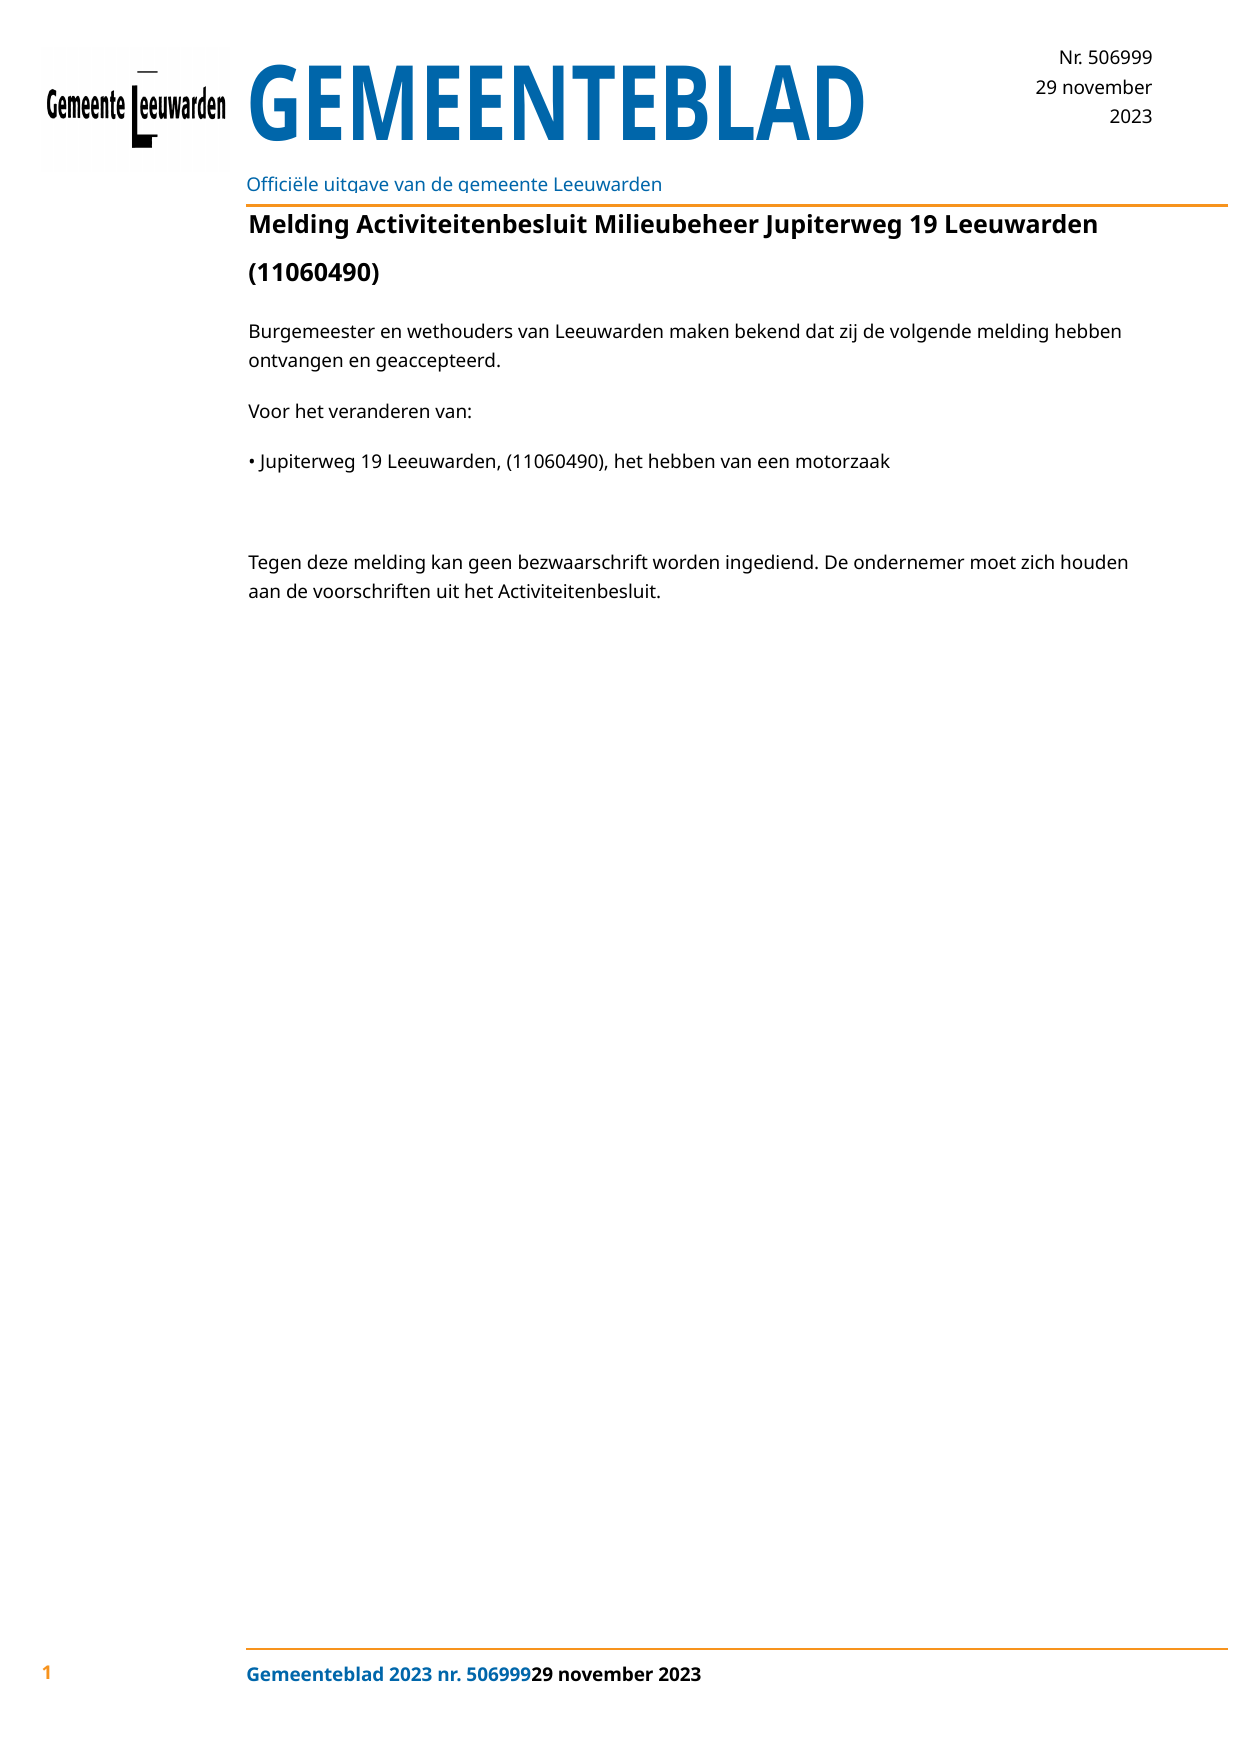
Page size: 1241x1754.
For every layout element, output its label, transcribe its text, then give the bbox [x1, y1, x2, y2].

text Tegen deze melding kan geen bezwaarschrift worden ingediend. De ondernemer moet zich houden aan de voorschriften uit het Activiteitenbesluit. [248, 549, 1152, 604]
text Melding Activiteitenbesluit Milieubeheer Jupiterweg 19 Leeuwarden (11060490) [248, 207, 1152, 288]
picture [41, 47, 231, 172]
text • Jupiterweg 19 Leeuwarden, (11060490), het hebben van een motorzaak [248, 448, 1152, 474]
text Voor het veranderen van: [248, 398, 1152, 424]
text Burgemeester en wethouders van Leeuwarden maken bekend dat zij de volgende melding hebben ontvangen en geaccepteerd. [248, 318, 1152, 373]
